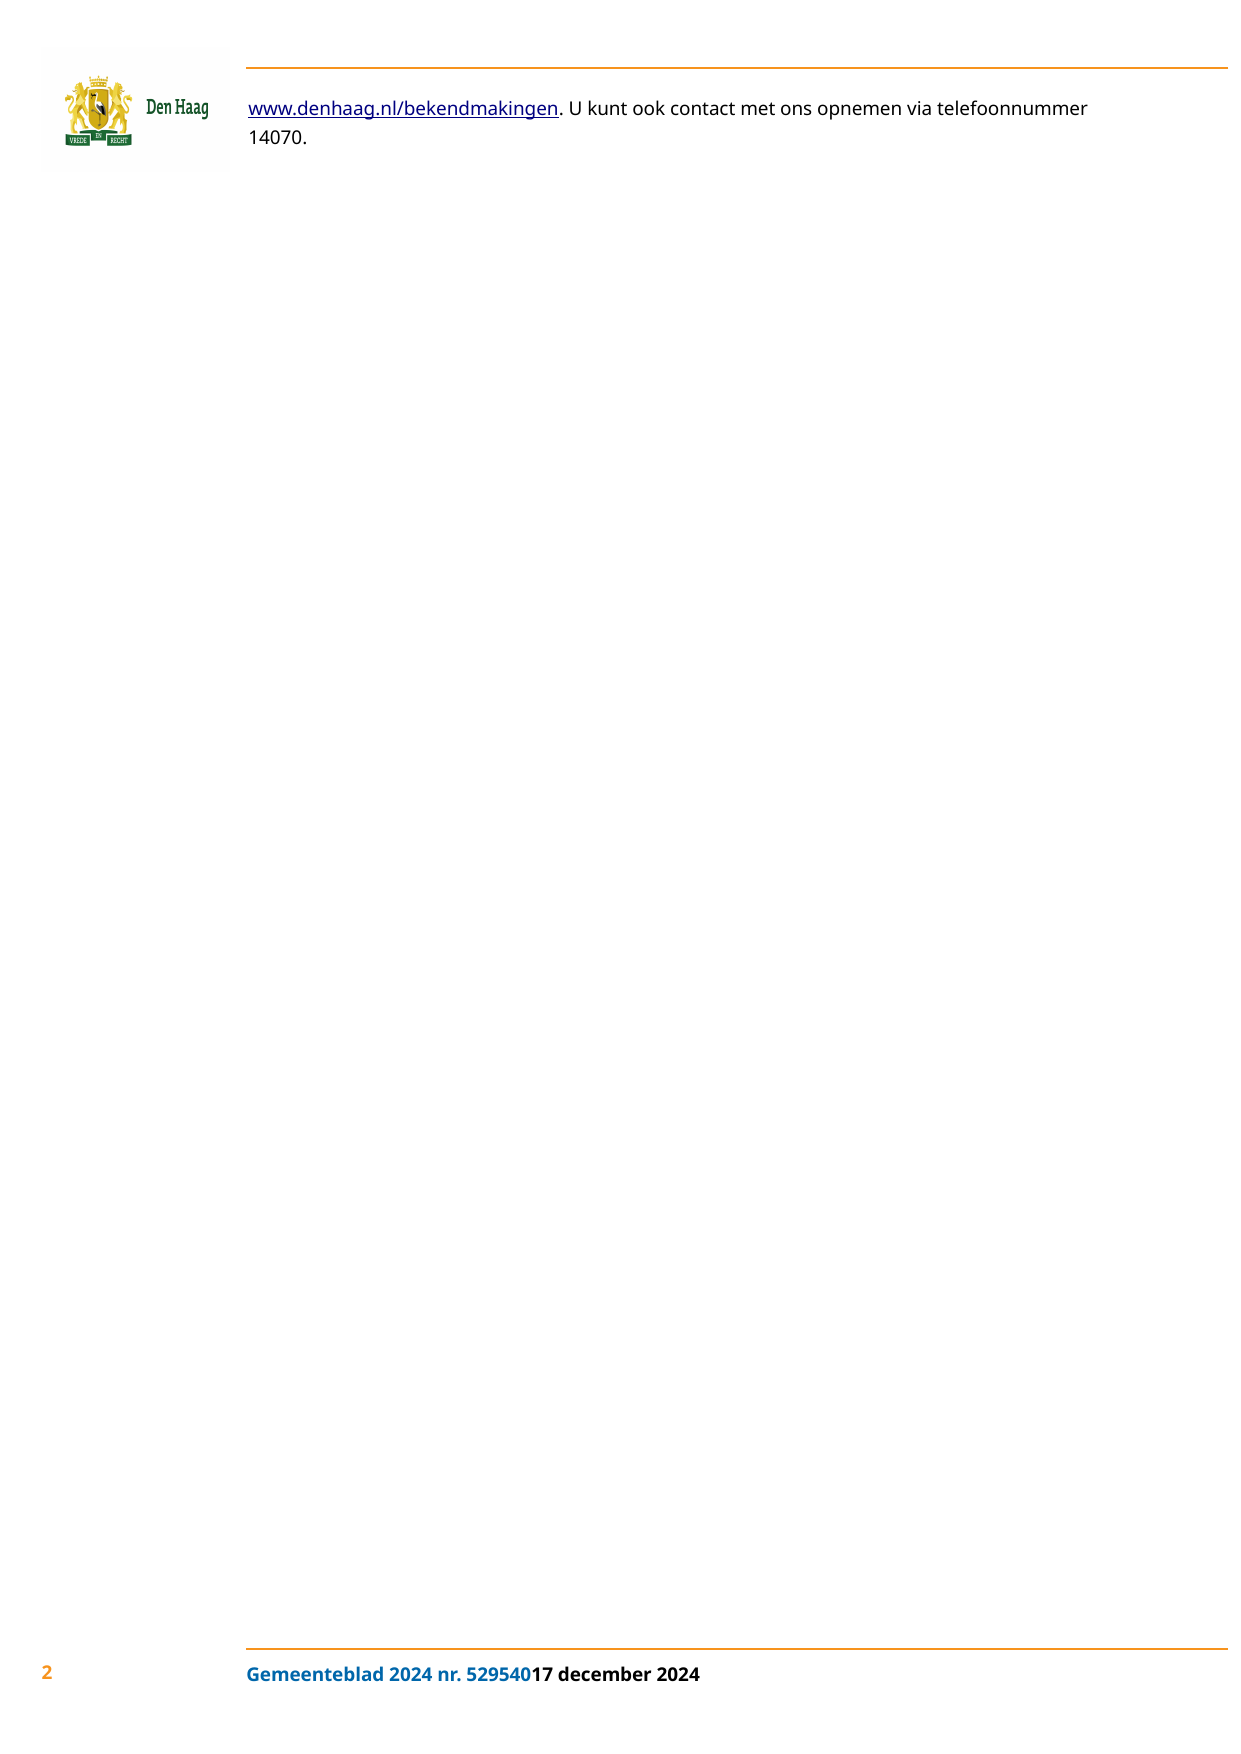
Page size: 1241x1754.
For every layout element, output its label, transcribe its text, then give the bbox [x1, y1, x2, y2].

picture [41, 47, 231, 172]
text www.denhaag.nl/bekendmakingen. U kunt ook contact met ons opnemen via telefoonnummer 14070. [248, 95, 1152, 150]
